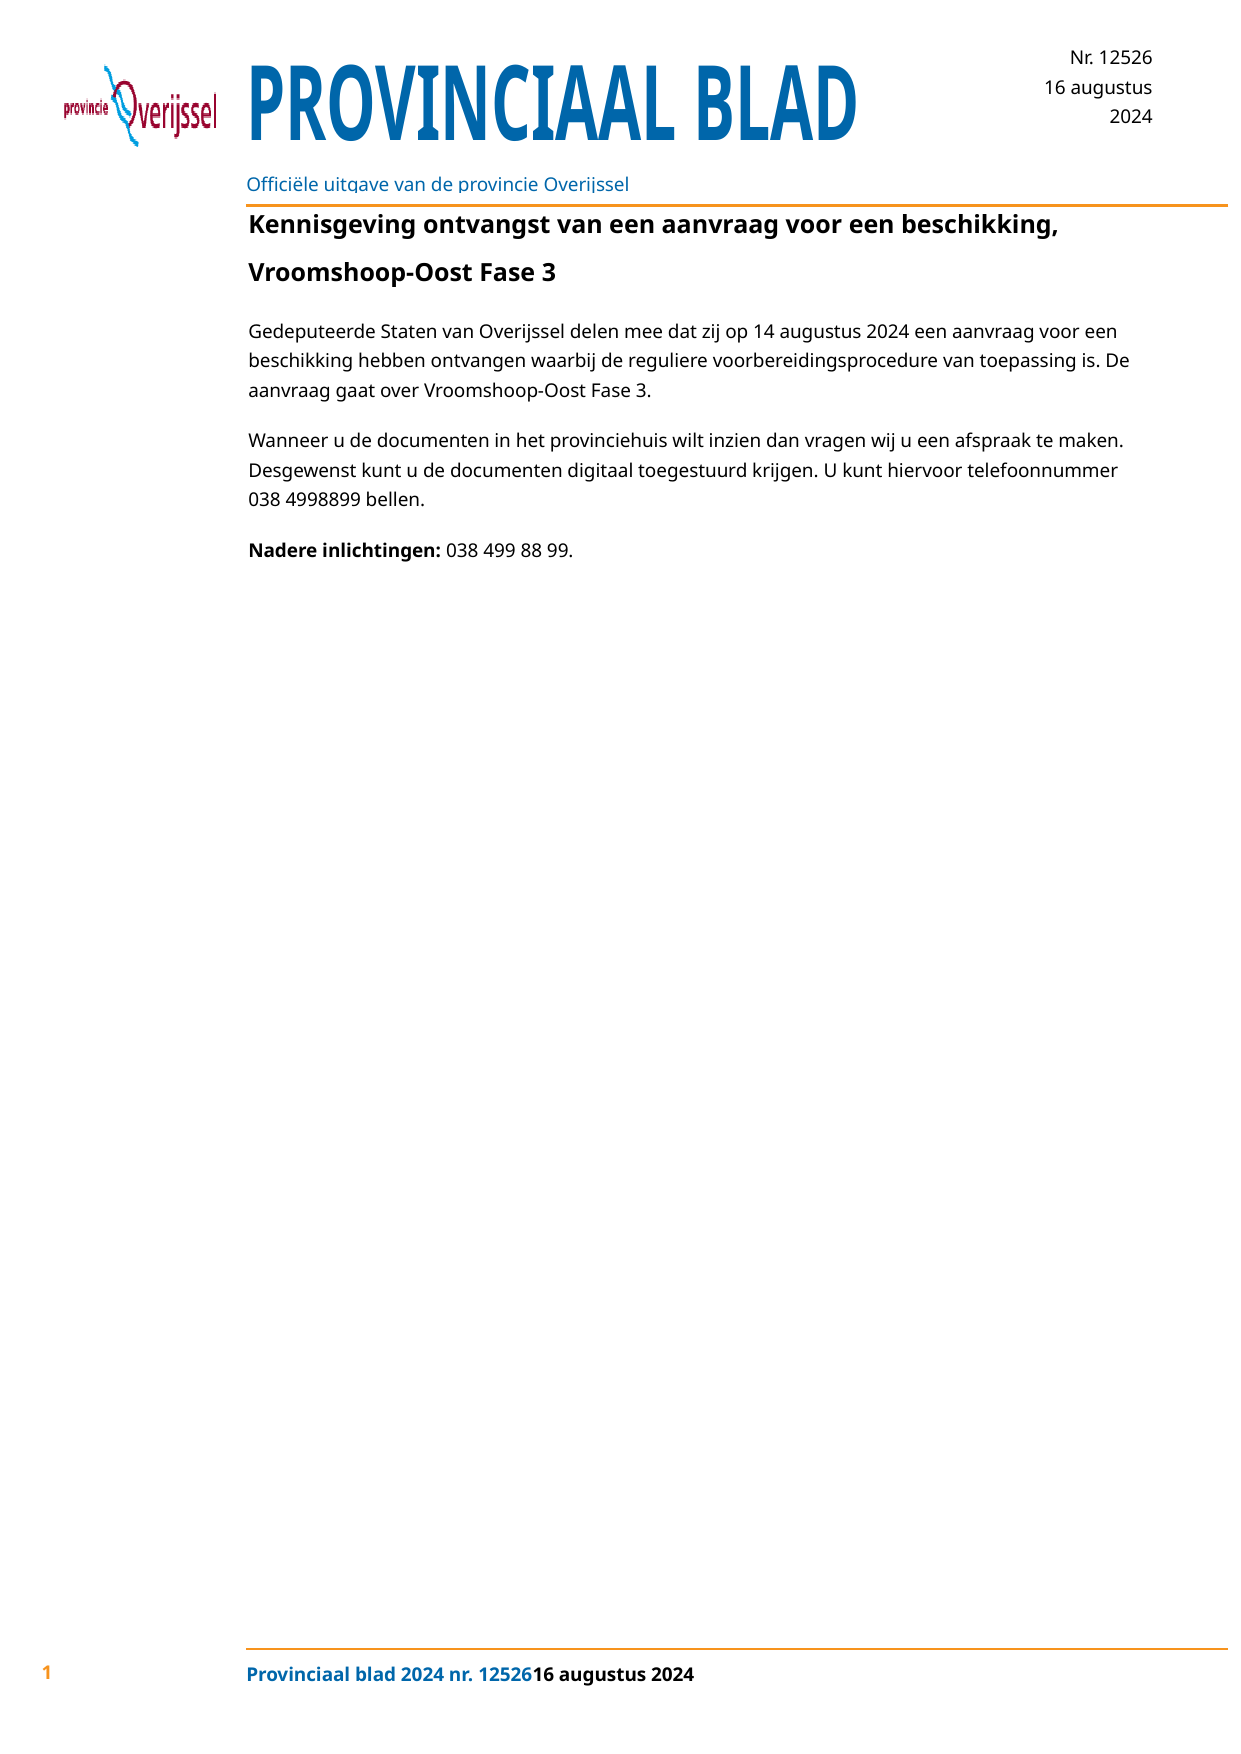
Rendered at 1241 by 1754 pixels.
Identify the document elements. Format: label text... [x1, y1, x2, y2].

text Wanneer u de documenten in het provinciehuis wilt inzien dan vragen wij u een afspraak te maken. Desgewenst kunt u de documenten digitaal toegestuurd krijgen. U kunt hiervoor telefoonnummer 038 4998899 bellen. [248, 427, 1152, 512]
text Nadere inlichtingen: 038 499 88 99. [248, 537, 1152, 563]
text Kennisgeving ontvangst van een aanvraag voor een beschikking, Vroomshoop-Oost Fase 3 [248, 207, 1152, 288]
picture [41, 47, 231, 172]
text Gedeputeerde Staten van Overijssel delen mee dat zij op 14 augustus 2024 een aanvraag voor een beschikking hebben ontvangen waarbij de reguliere voorbereidingsprocedure van toepassing is. De aanvraag gaat over Vroomshoop-Oost Fase 3. [248, 318, 1152, 403]
